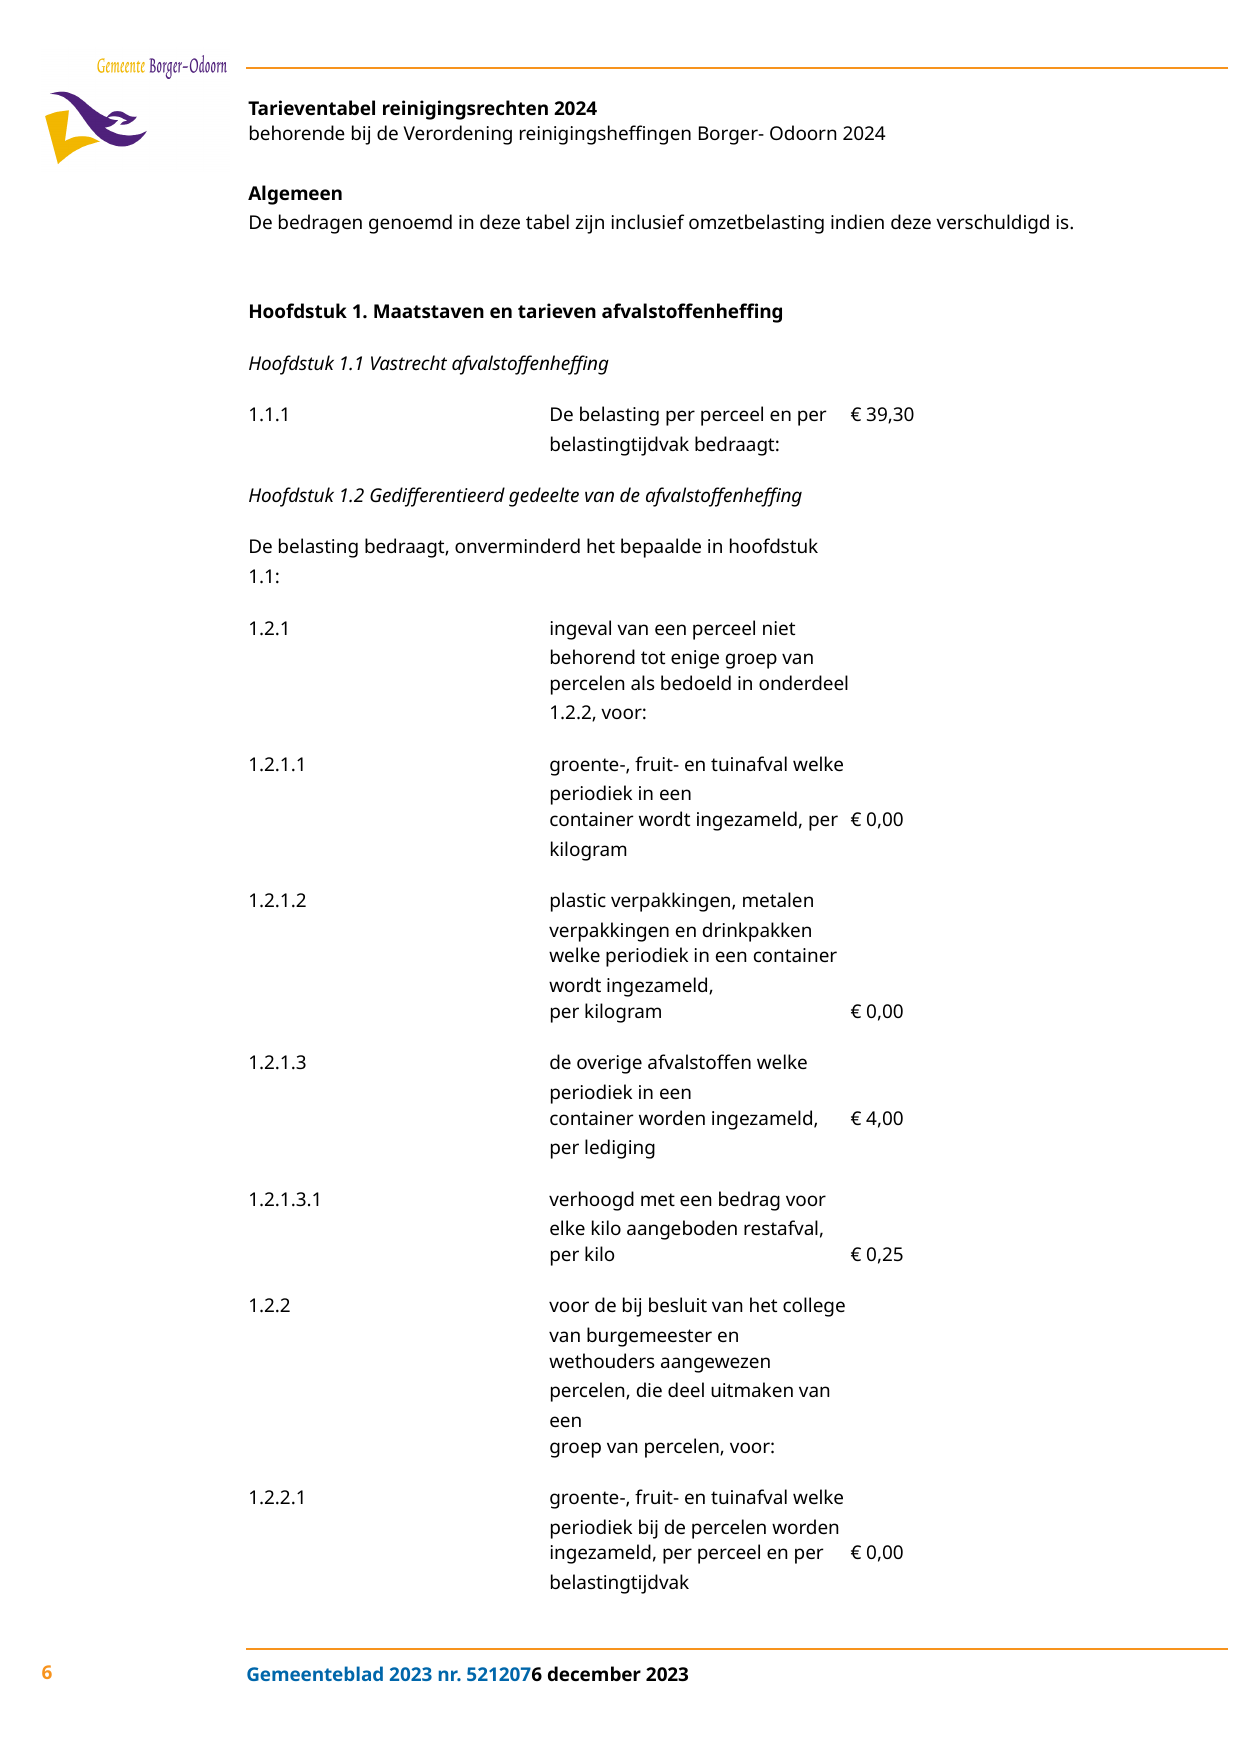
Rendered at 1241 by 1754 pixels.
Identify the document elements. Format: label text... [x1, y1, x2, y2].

table_cell ingeval van een perceel niet behorend tot enige groep van [549, 615, 850, 670]
table_cell [248, 1024, 549, 1049]
table_cell [248, 508, 549, 534]
table_cell 1.2.2.1 [248, 1484, 549, 1539]
table_cell [850, 589, 1152, 615]
table_cell [248, 806, 549, 862]
text De bedragen genoemd in deze tabel zijn inclusief omzetbelasting indien deze verschuldigd is. [248, 209, 1152, 235]
table_cell [850, 1433, 1152, 1458]
table_cell [850, 350, 1152, 375]
table_cell [248, 1241, 549, 1267]
table_cell [549, 1160, 850, 1186]
table_cell plastic verpakkingen, metalen verpakkingen en drinkpakken [549, 888, 850, 943]
table_cell ingezameld, per perceel en per belastingtijdvak [549, 1540, 850, 1595]
table_cell [850, 1186, 1152, 1241]
text Tarieventabel reinigingsrechten 2024 [248, 95, 1152, 121]
table_cell [850, 508, 1152, 534]
table_cell [850, 862, 1152, 887]
table_cell 1.2.1.3.1 [248, 1186, 549, 1241]
table_cell De belasting per perceel en per belastingtijdvak bedraagt: [549, 401, 850, 456]
table_cell [850, 1160, 1152, 1186]
table_cell groep van percelen, voor: [549, 1433, 850, 1458]
table_cell [549, 456, 850, 482]
table_cell groente-, fruit- en tuinafval welke periodiek in een [549, 751, 850, 806]
table_cell [850, 615, 1152, 670]
table_cell [248, 1267, 549, 1293]
table_cell welke periodiek in een container wordt ingezameld, [549, 943, 850, 998]
table_cell [248, 1540, 549, 1595]
table_cell Hoofdstuk 1.1 Vastrecht afvalstoffenheffing [248, 350, 850, 375]
table_header [850, 298, 1152, 324]
table_cell verhoogd met een bedrag voor elke kilo aangeboden restafval, [549, 1186, 850, 1241]
table_cell [248, 1348, 549, 1433]
table_cell [549, 589, 850, 615]
table_cell [850, 534, 1152, 589]
table_cell wethouders aangewezen percelen, die deel uitmaken van een [549, 1348, 850, 1433]
table_cell € 0,25 [850, 1241, 1152, 1267]
table_cell [248, 375, 549, 401]
table_cell percelen als bedoeld in onderdeel 1.2.2, voor: [549, 670, 850, 725]
table_cell [850, 1484, 1152, 1539]
table_cell [850, 1459, 1152, 1484]
table_cell per kilo [549, 1241, 850, 1267]
table_cell [549, 862, 850, 887]
table_cell [850, 1293, 1152, 1348]
table_cell groente-, fruit- en tuinafval welke periodiek bij de percelen worden [549, 1484, 850, 1539]
table_cell [850, 751, 1152, 806]
table_cell [850, 482, 1152, 508]
table_cell [850, 670, 1152, 725]
table_cell [248, 589, 549, 615]
table_cell De belasting bedraagt, onverminderd het bepaalde in hoofdstuk 1.1: [248, 534, 850, 589]
table_cell [850, 375, 1152, 401]
table_cell [248, 725, 549, 751]
table_cell container wordt ingezameld, per kilogram [549, 806, 850, 862]
table_cell [850, 888, 1152, 943]
text behorende bij de Verordening reinigingsheffingen Borger- Odoorn 2024 [248, 121, 1152, 146]
table_cell [850, 1024, 1152, 1049]
table_cell container worden ingezameld, per lediging [549, 1105, 850, 1160]
table_cell de overige afvalstoffen welke periodiek in een [549, 1050, 850, 1105]
picture [41, 47, 231, 172]
table_cell [850, 1050, 1152, 1105]
table_cell € 0,00 [850, 1540, 1152, 1595]
table_cell 1.1.1 [248, 401, 549, 456]
table_cell [248, 1105, 549, 1160]
table_cell 1.2.1.1 [248, 751, 549, 806]
table_cell [549, 725, 850, 751]
table_cell [549, 508, 850, 534]
table_cell [549, 324, 850, 350]
table_cell [850, 1348, 1152, 1433]
table_cell 1.2.1.3 [248, 1050, 549, 1105]
table_cell [549, 1267, 850, 1293]
text Algemeen [248, 180, 1152, 206]
table_cell per kilogram [549, 998, 850, 1024]
table_cell [248, 862, 549, 887]
table_cell [850, 1267, 1152, 1293]
table_cell 1.2.1.2 [248, 888, 549, 943]
table_cell [248, 943, 549, 998]
table_cell [850, 456, 1152, 482]
table_cell voor de bij besluit van het college van burgemeester en [549, 1293, 850, 1348]
table_cell € 0,00 [850, 998, 1152, 1024]
table_cell 1.2.2 [248, 1293, 549, 1348]
table_cell [248, 456, 549, 482]
table_cell Hoofdstuk 1.2 Gedifferentieerd gedeelte van de afvalstoffenheffing [248, 482, 850, 508]
table_cell [549, 375, 850, 401]
table_cell [549, 1024, 850, 1049]
table_cell [248, 1433, 549, 1458]
table_cell [248, 1160, 549, 1186]
table_cell [850, 324, 1152, 350]
table_cell [549, 1459, 850, 1484]
table_cell € 0,00 [850, 806, 1152, 862]
table_cell [248, 324, 549, 350]
table_cell [248, 1459, 549, 1484]
table_header Hoofdstuk 1. Maatstaven en tarieven afvalstoffenheffing [248, 298, 850, 324]
table_cell € 4,00 [850, 1105, 1152, 1160]
table_cell € 39,30 [850, 401, 1152, 456]
table_cell [248, 670, 549, 725]
table_cell 1.2.1 [248, 615, 549, 670]
table_cell [850, 943, 1152, 998]
table_cell [248, 998, 549, 1024]
table_cell [850, 725, 1152, 751]
